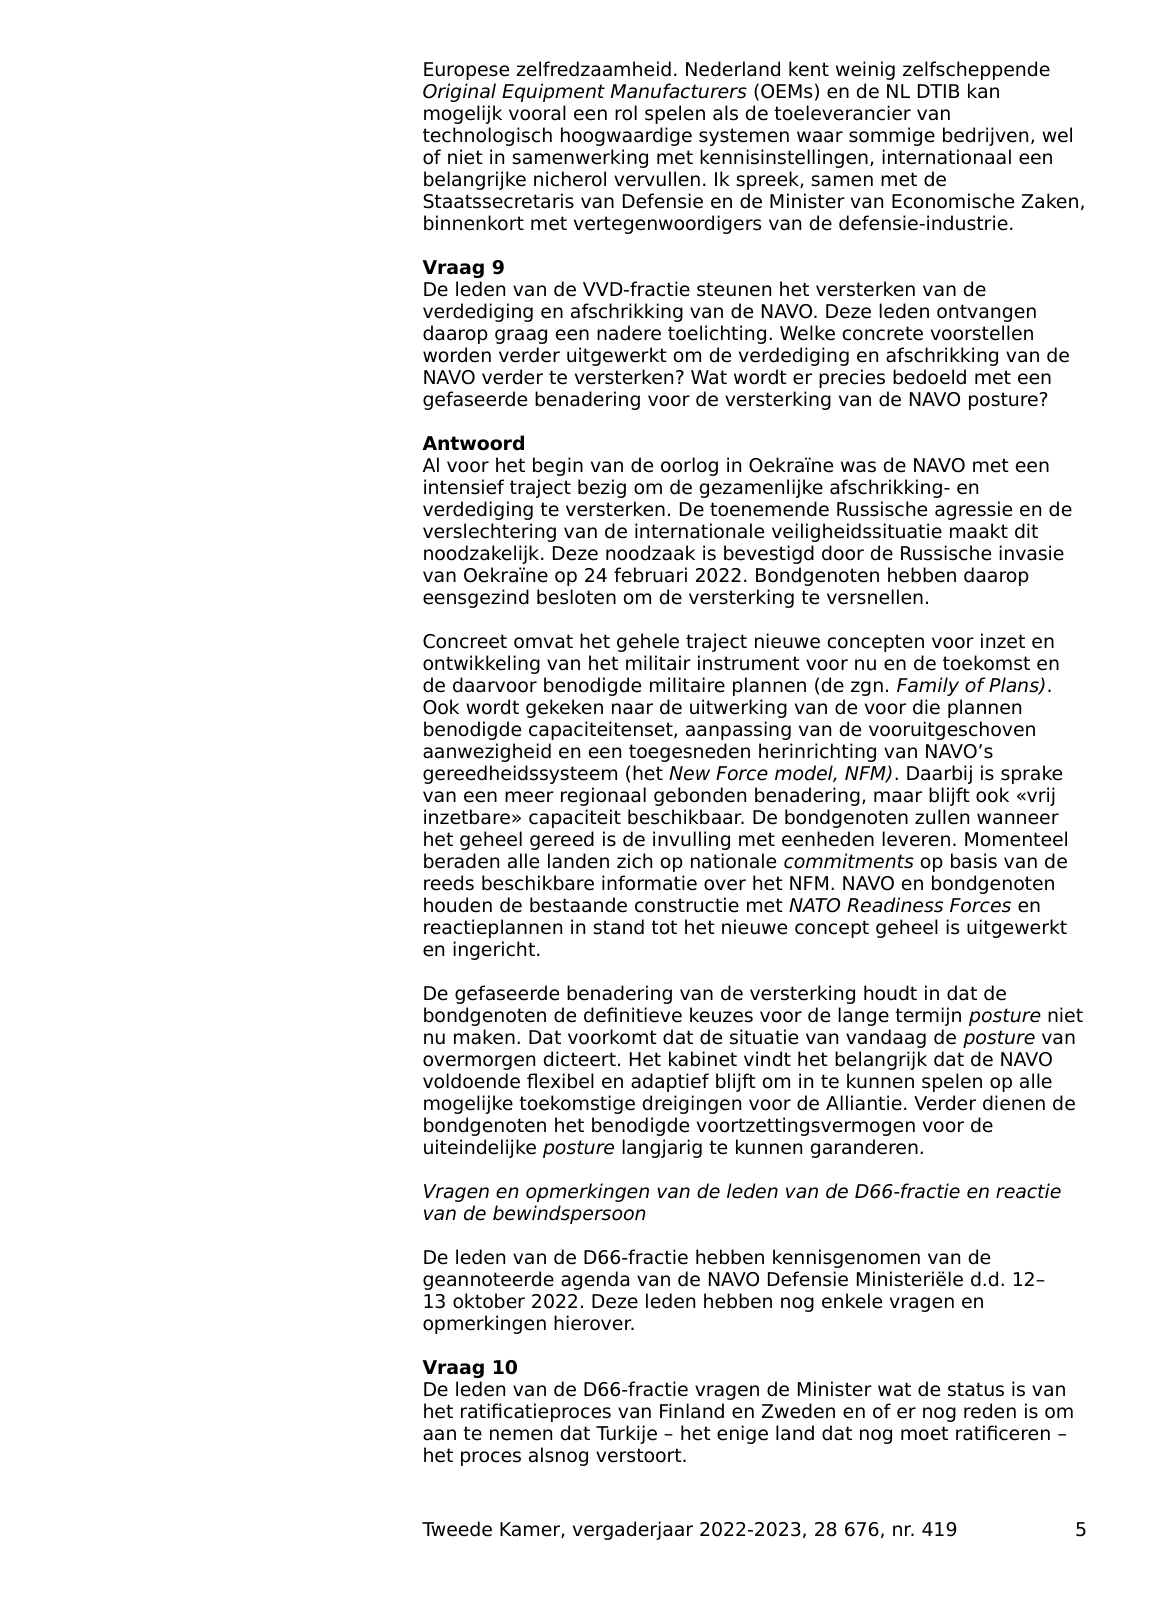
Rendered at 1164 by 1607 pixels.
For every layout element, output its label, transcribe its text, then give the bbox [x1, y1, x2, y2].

text Concreet omvat het gehele traject nieuwe concepten voor inzet en ontwikkeling van het militair instrument voor nu en de toekomst en de daarvoor benodigde militaire plannen (de zgn. Family of Plans). Ook wordt gekeken naar de uitwerking van de voor die plannen benodigde capaciteitenset, aanpassing van de vooruitgeschoven aanwezigheid en een toegesneden herinrichting van NAVO’s gereedheidssysteem (het New Force model, NFM). Daarbij is sprake van een meer regionaal gebonden benadering, maar blijft ook «vrij inzetbare» capaciteit beschikbaar. De bondgenoten zullen wanneer het geheel gereed is de invulling met eenheden leveren. Momenteel beraden alle landen zich op nationale commitments op basis van de reeds beschikbare informatie over het NFM. NAVO en bondgenoten houden de bestaande constructie met NATO Readiness Forces en reactieplannen in stand tot het nieuwe concept geheel is uitgewerkt en ingericht. [422, 631, 1087, 961]
subtitle Antwoord [422, 433, 1087, 455]
text De gefaseerde benadering van de versterking houdt in dat de bondgenoten de definitieve keuzes voor de lange termijn posture niet nu maken. Dat voorkomt dat de situatie van vandaag de posture van overmorgen dicteert. Het kabinet vindt het belangrijk dat de NAVO voldoende flexibel en adaptief blijft om in te kunnen spelen op alle mogelijke toekomstige dreigingen voor de Alliantie. Verder dienen de bondgenoten het benodigde voortzettingsvermogen voor de uiteindelijke posture langjarig te kunnen garanderen. [422, 983, 1087, 1159]
subtitle Vragen en opmerkingen van de leden van de D66-fractie en reactie van de bewindspersoon [422, 1181, 1087, 1225]
text De leden van de VVD-fractie steunen het versterken van de verdediging en afschrikking van de NAVO. Deze leden ontvangen daarop graag een nadere toelichting. Welke concrete voorstellen worden verder uitgewerkt om de verdediging en afschrikking van de NAVO verder te versterken? Wat wordt er precies bedoeld met een gefaseerde benadering voor de versterking van de NAVO posture? [422, 279, 1087, 411]
subtitle Vraag 10 [422, 1357, 1087, 1379]
text Europese zelfredzaamheid. Nederland kent weinig zelfscheppende Original Equipment Manufacturers (OEMs) en de NL DTIB kan mogelijk vooral een rol spelen als de toeleverancier van technologisch hoogwaardige systemen waar sommige bedrijven, wel of niet in samenwerking met kennisinstellingen, internationaal een belangrijke nicherol vervullen. Ik spreek, samen met de Staatssecretaris van Defensie en de Minister van Economische Zaken, binnenkort met vertegenwoordigers van de defensie-industrie. [422, 59, 1087, 235]
text Al voor het begin van de oorlog in Oekraïne was de NAVO met een intensief traject bezig om de gezamenlijke afschrikking- en verdediging te versterken. De toenemende Russische agressie en de verslechtering van de internationale veiligheidssituatie maakt dit noodzakelijk. Deze noodzaak is bevestigd door de Russische invasie van Oekraïne op 24 februari 2022. Bondgenoten hebben daarop eensgezind besloten om de versterking te versnellen. [422, 455, 1087, 609]
text De leden van de D66-fractie vragen de Minister wat de status is van het ratificatieproces van Finland en Zweden en of er nog reden is om aan te nemen dat Turkije – het enige land dat nog moet ratificeren – het proces alsnog verstoort. [422, 1379, 1087, 1467]
text De leden van de D66-fractie hebben kennisgenomen van de geannoteerde agenda van de NAVO Defensie Ministeriële d.d. 12–13 oktober 2022. Deze leden hebben nog enkele vragen en opmerkingen hierover. [422, 1247, 1087, 1335]
subtitle Vraag 9 [422, 257, 1087, 279]
